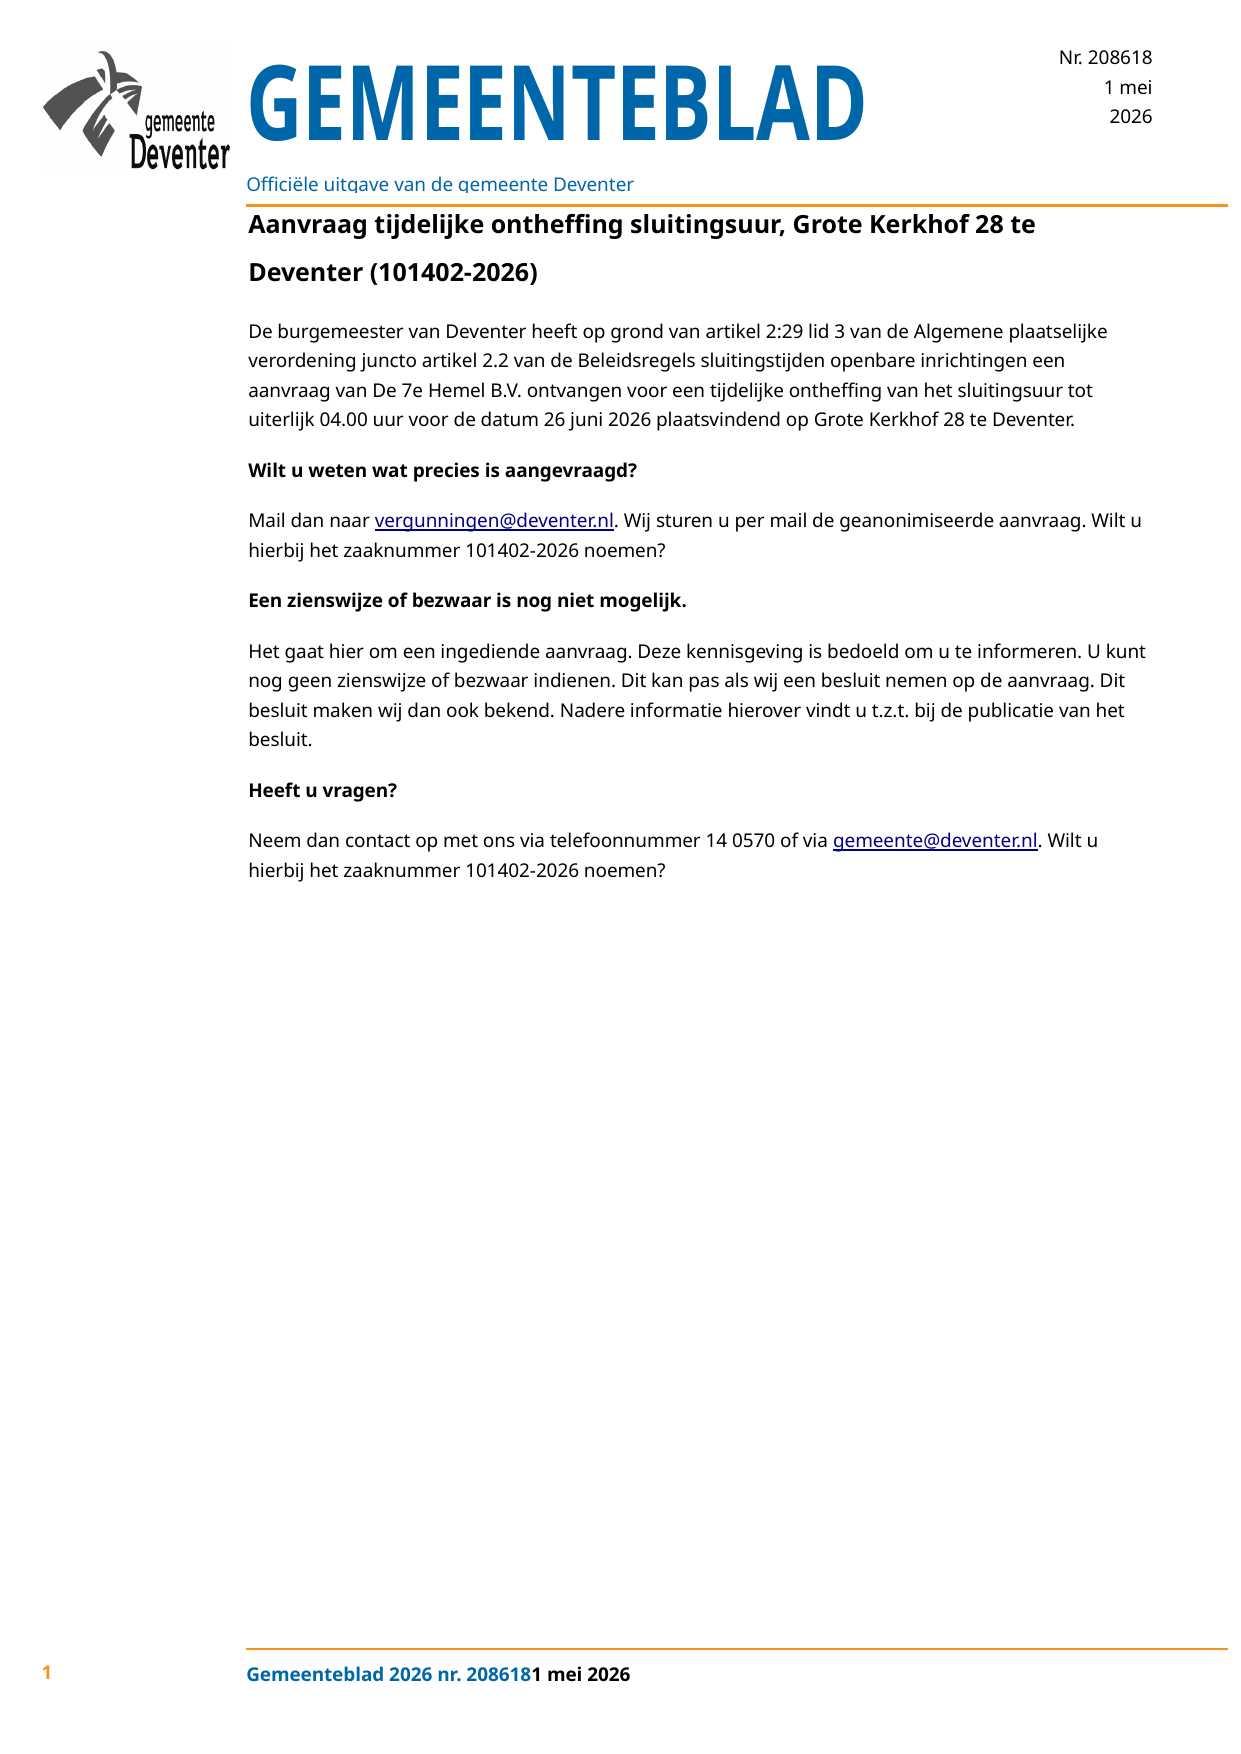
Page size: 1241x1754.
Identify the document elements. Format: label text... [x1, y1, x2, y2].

text Een zienswijze of bezwaar is nog niet mogelijk. [248, 587, 1152, 613]
text Mail dan naar vergunningen@deventer.nl. Wij sturen u per mail de geanonimiseerde aanvraag. Wilt u hierbij het zaaknummer 101402-2026 noemen? [248, 507, 1152, 563]
text De burgemeester van Deventer heeft op grond van artikel 2:29 lid 3 van de Algemene plaatselijke verordening juncto artikel 2.2 van de Beleidsregels sluitingstijden openbare inrichtingen een aanvraag van De 7e Hemel B.V. ontvangen voor een tijdelijke ontheffing van het sluitingsuur tot uiterlijk 04.00 uur voor de datum 26 juni 2026 plaatsvindend op Grote Kerkhof 28 te Deventer. [248, 318, 1152, 432]
picture [41, 47, 231, 172]
text Heeft u vragen? [248, 777, 1152, 803]
text Neem dan contact op met ons via telefoonnummer 14 0570 of via gemeente@deventer.nl. Wilt u hierbij het zaaknummer 101402-2026 noemen? [248, 827, 1152, 883]
text Wilt u weten wat precies is aangevraagd? [248, 457, 1152, 483]
text Het gaat hier om een ingediende aanvraag. Deze kennisgeving is bedoeld om u te informeren. U kunt nog geen zienswijze of bezwaar indienen. Dit kan pas als wij een besluit nemen op de aanvraag. Dit besluit maken wij dan ook bekend. Nadere informatie hierover vindt u t.z.t. bij de publicatie van het besluit. [248, 638, 1152, 752]
text Aanvraag tijdelijke ontheffing sluitingsuur, Grote Kerkhof 28 te Deventer (101402-2026) [248, 207, 1152, 288]
